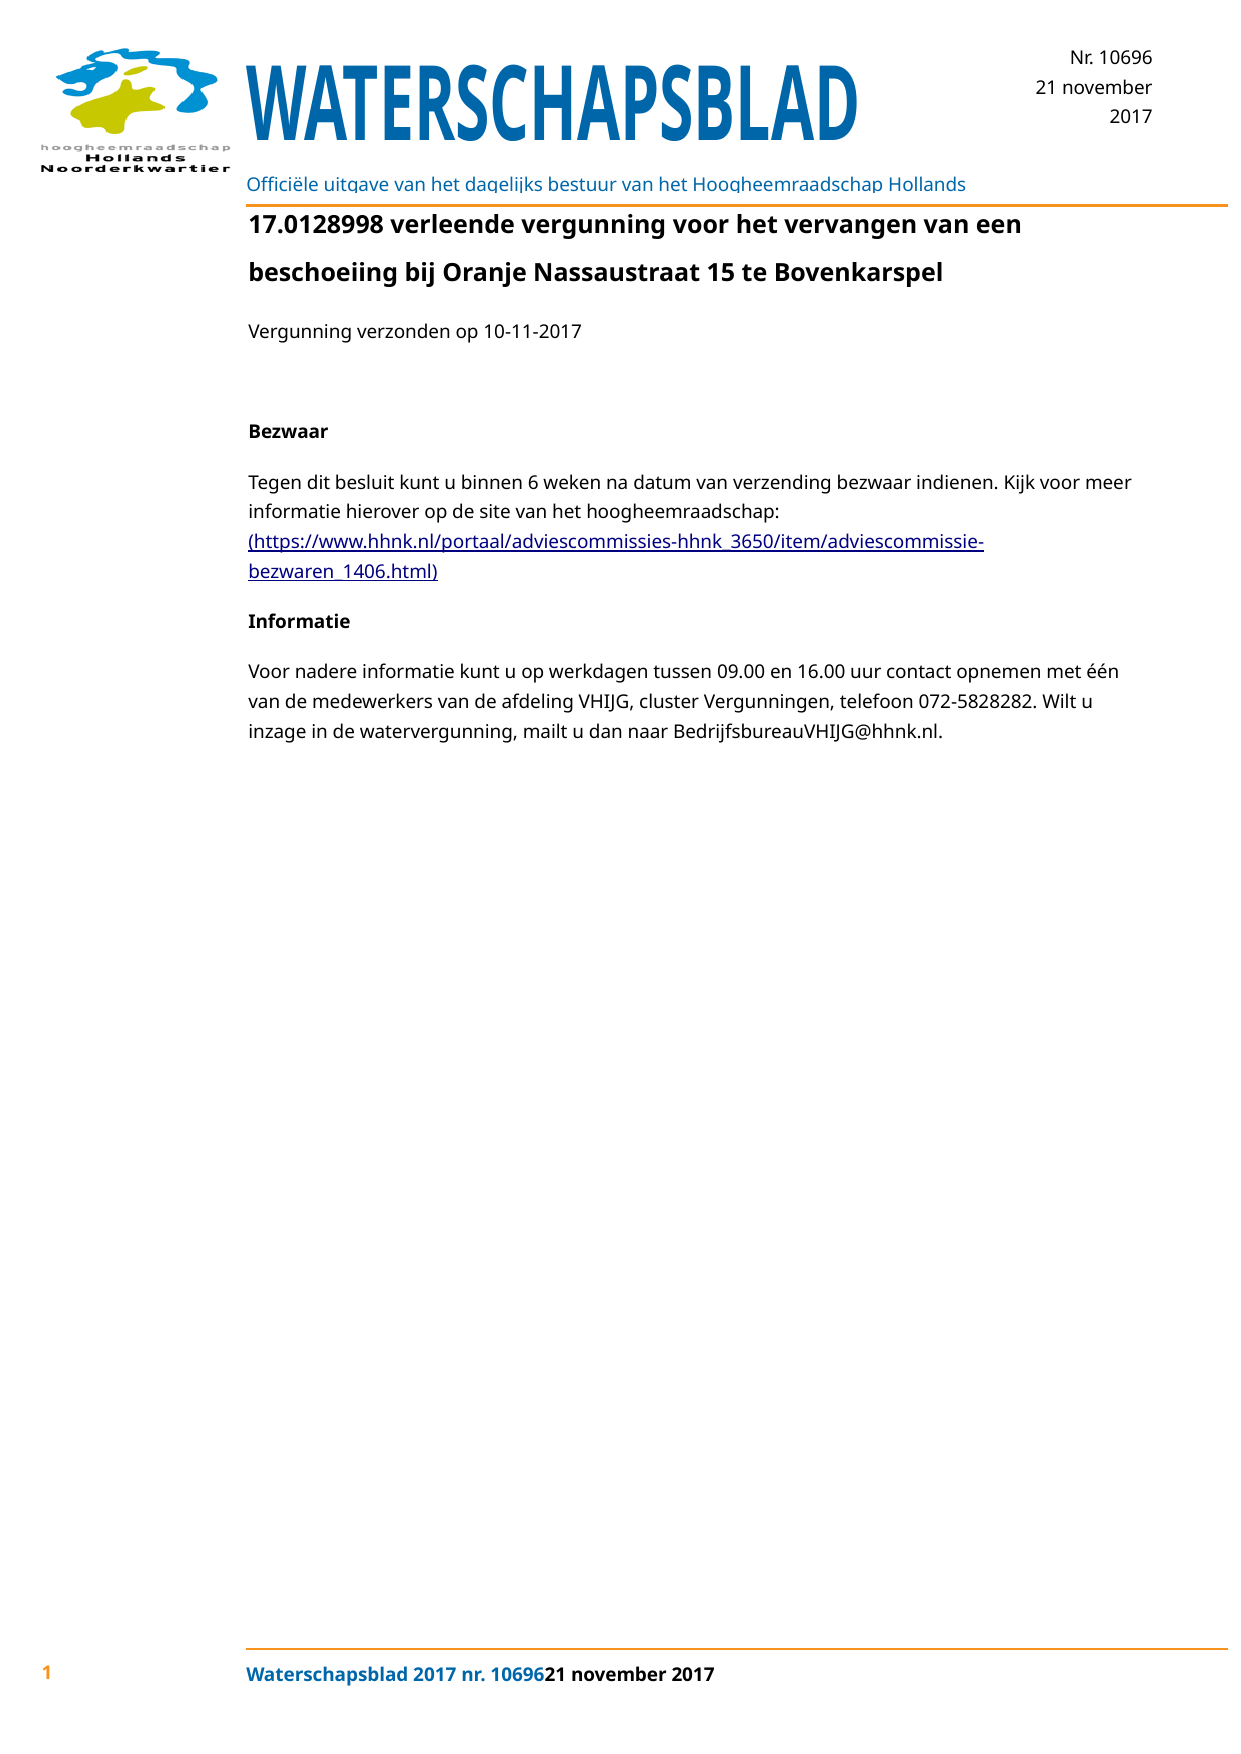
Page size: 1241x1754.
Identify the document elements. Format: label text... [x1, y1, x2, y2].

text Voor nadere informatie kunt u op werkdagen tussen 09.00 en 16.00 uur contact opnemen met één van de medewerkers van de afdeling VHIJG, cluster Vergunningen, telefoon 072-5828282. Wilt u inzage in de watervergunning, mailt u dan naar BedrijfsbureauVHIJG@hhnk.nl. [248, 659, 1152, 744]
text Vergunning verzonden op 10-11-2017 [248, 318, 1152, 344]
text Informatie [248, 608, 1152, 634]
text Bezwaar [248, 419, 1152, 444]
text 17.0128998 verleende vergunning voor het vervangen van een beschoeiing bij Oranje Nassaustraat 15 te Bovenkarspel [248, 207, 1152, 288]
text Tegen dit besluit kunt u binnen 6 weken na datum van verzending bezwaar indienen. Kijk voor meer informatie hierover op de site van het hoogheemraadschap: (https://www.hhnk.nl/portaal/adviescommissies-hhnk_3650/item/adviescommissie-bezwaren_1406.html) [248, 469, 1152, 584]
picture [41, 47, 231, 172]
